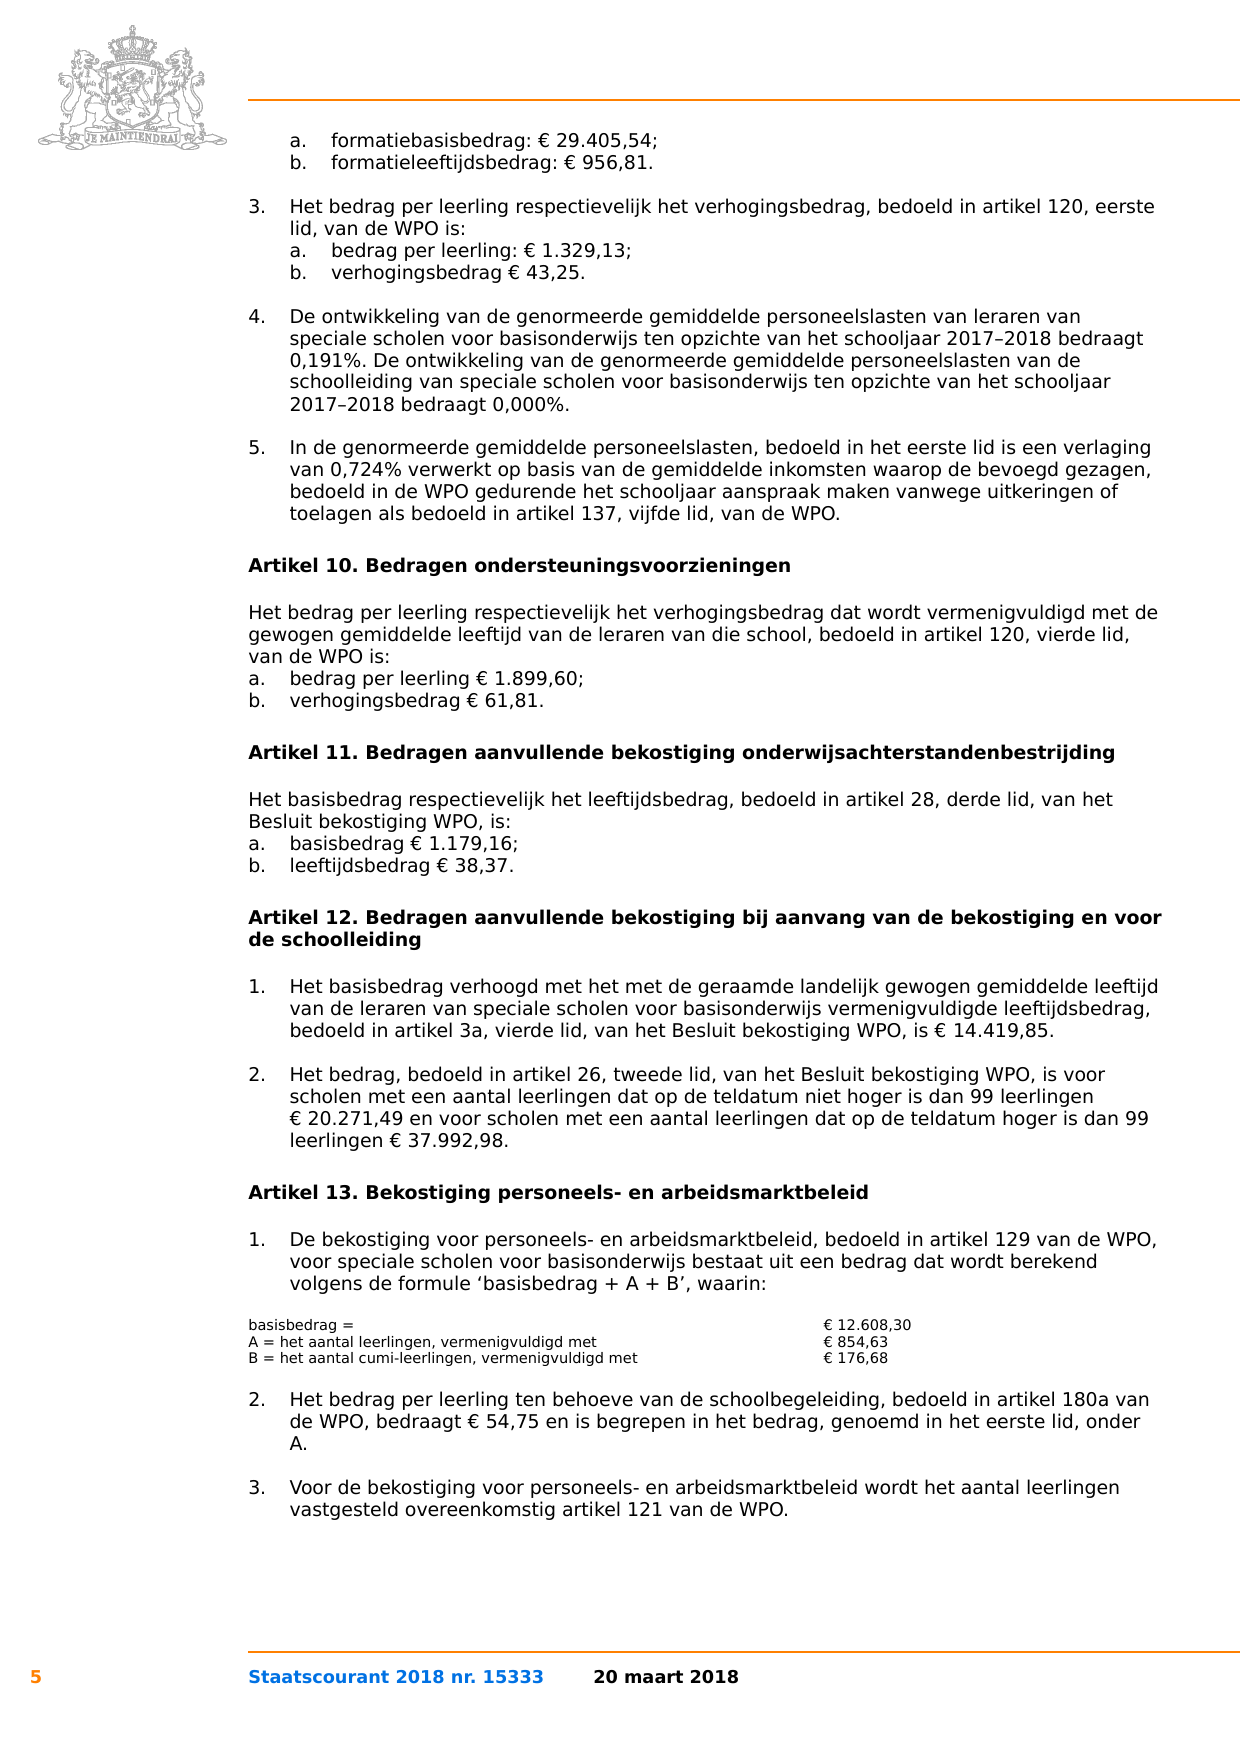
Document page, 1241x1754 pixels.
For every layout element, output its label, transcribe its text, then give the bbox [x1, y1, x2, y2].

text a. formatiebasisbedrag: € 29.405,54; [289, 130, 1163, 152]
text 1. De bekostiging voor personeels- en arbeidsmarktbeleid, bedoeld in artikel 129 van de WPO, voor speciale scholen voor basisonderwijs bestaat uit een bedrag dat wordt berekend volgens de formule ‘basisbedrag + A + B’, waarin: [248, 1229, 1163, 1294]
text 4. De ontwikkeling van de genormeerde gemiddelde personeelslasten van leraren van speciale scholen voor basisonderwijs ten opzichte van het schooljaar 2017–2018 bedraagt 0,191%. De ontwikkeling van de genormeerde gemiddelde personeelslasten van de schoolleiding van speciale scholen voor basisonderwijs ten opzichte van het schooljaar 2017–2018 bedraagt 0,000%. [248, 306, 1163, 415]
table_cell € 176,68 [818, 1350, 1163, 1367]
subtitle Artikel 12. Bedragen aanvullende bekostiging bij aanvang van de bekostiging en voor de schoolleiding [248, 907, 1163, 951]
text 2. Het bedrag per leerling ten behoeve van de schoolbegeleiding, bedoeld in artikel 180a van de WPO, bedraagt € 54,75 en is begrepen in het bedrag, genoemd in het eerste lid, onder A. [248, 1389, 1163, 1455]
table_header basisbedrag = [248, 1316, 817, 1333]
table_cell A = het aantal leerlingen, vermenigvuldigd met [248, 1334, 817, 1350]
text 5. In de genormeerde gemiddelde personeelslasten, bedoeld in het eerste lid is een verlaging van 0,724% verwerkt op basis van de gemiddelde inkomsten waarop de bevoegd gezagen, bedoeld in de WPO gedurende het schooljaar aanspraak maken vanwege uitkeringen of toelagen als bedoeld in artikel 137, vijfde lid, van de WPO. [248, 437, 1163, 525]
table_cell € 854,63 [818, 1334, 1163, 1350]
text b. verhogingsbedrag € 43,25. [289, 262, 1163, 284]
text b. leeftijdsbedrag € 38,37. [248, 855, 1163, 877]
text a. bedrag per leerling € 1.899,60; [248, 668, 1163, 690]
subtitle Artikel 10. Bedragen ondersteuningsvoorzieningen [248, 555, 1163, 577]
text Het basisbedrag respectievelijk het leeftijdsbedrag, bedoeld in artikel 28, derde lid, van het Besluit bekostiging WPO, is: [248, 789, 1163, 833]
table_cell B = het aantal cumi-leerlingen, vermenigvuldigd met [248, 1350, 817, 1367]
text a. basisbedrag € 1.179,16; [248, 833, 1163, 855]
picture [38, 25, 227, 150]
table_header € 12.608,30 [818, 1316, 1163, 1333]
text Het bedrag per leerling respectievelijk het verhogingsbedrag dat wordt vermenigvuldigd met de gewogen gemiddelde leeftijd van de leraren van die school, bedoeld in artikel 120, vierde lid, van de WPO is: [248, 602, 1163, 668]
text a. bedrag per leerling: € 1.329,13; [289, 240, 1163, 262]
text 1. Het basisbedrag verhoogd met het met de geraamde landelijk gewogen gemiddelde leeftijd van de leraren van speciale scholen voor basisonderwijs vermenigvuldigde leeftijdsbedrag, bedoeld in artikel 3a, vierde lid, van het Besluit bekostiging WPO, is € 14.419,85. [248, 976, 1163, 1042]
text b. formatieleeftijdsbedrag: € 956,81. [289, 152, 1163, 174]
subtitle Artikel 11. Bedragen aanvullende bekostiging onderwijsachterstandenbestrijding [248, 742, 1163, 764]
text b. verhogingsbedrag € 61,81. [248, 690, 1163, 712]
subtitle Artikel 13. Bekostiging personeels- en arbeidsmarktbeleid [248, 1182, 1163, 1204]
text 3. Het bedrag per leerling respectievelijk het verhogingsbedrag, bedoeld in artikel 120, eerste lid, van de WPO is: [248, 196, 1163, 240]
text 2. Het bedrag, bedoeld in artikel 26, tweede lid, van het Besluit bekostiging WPO, is voor scholen met een aantal leerlingen dat op de teldatum niet hoger is dan 99 leerlingen € 20.271,49 en voor scholen met een aantal leerlingen dat op de teldatum hoger is dan 99 leerlingen € 37.992,98. [248, 1064, 1163, 1152]
text 3. Voor de bekostiging voor personeels- en arbeidsmarktbeleid wordt het aantal leerlingen vastgesteld overeenkomstig artikel 121 van de WPO. [248, 1477, 1163, 1521]
